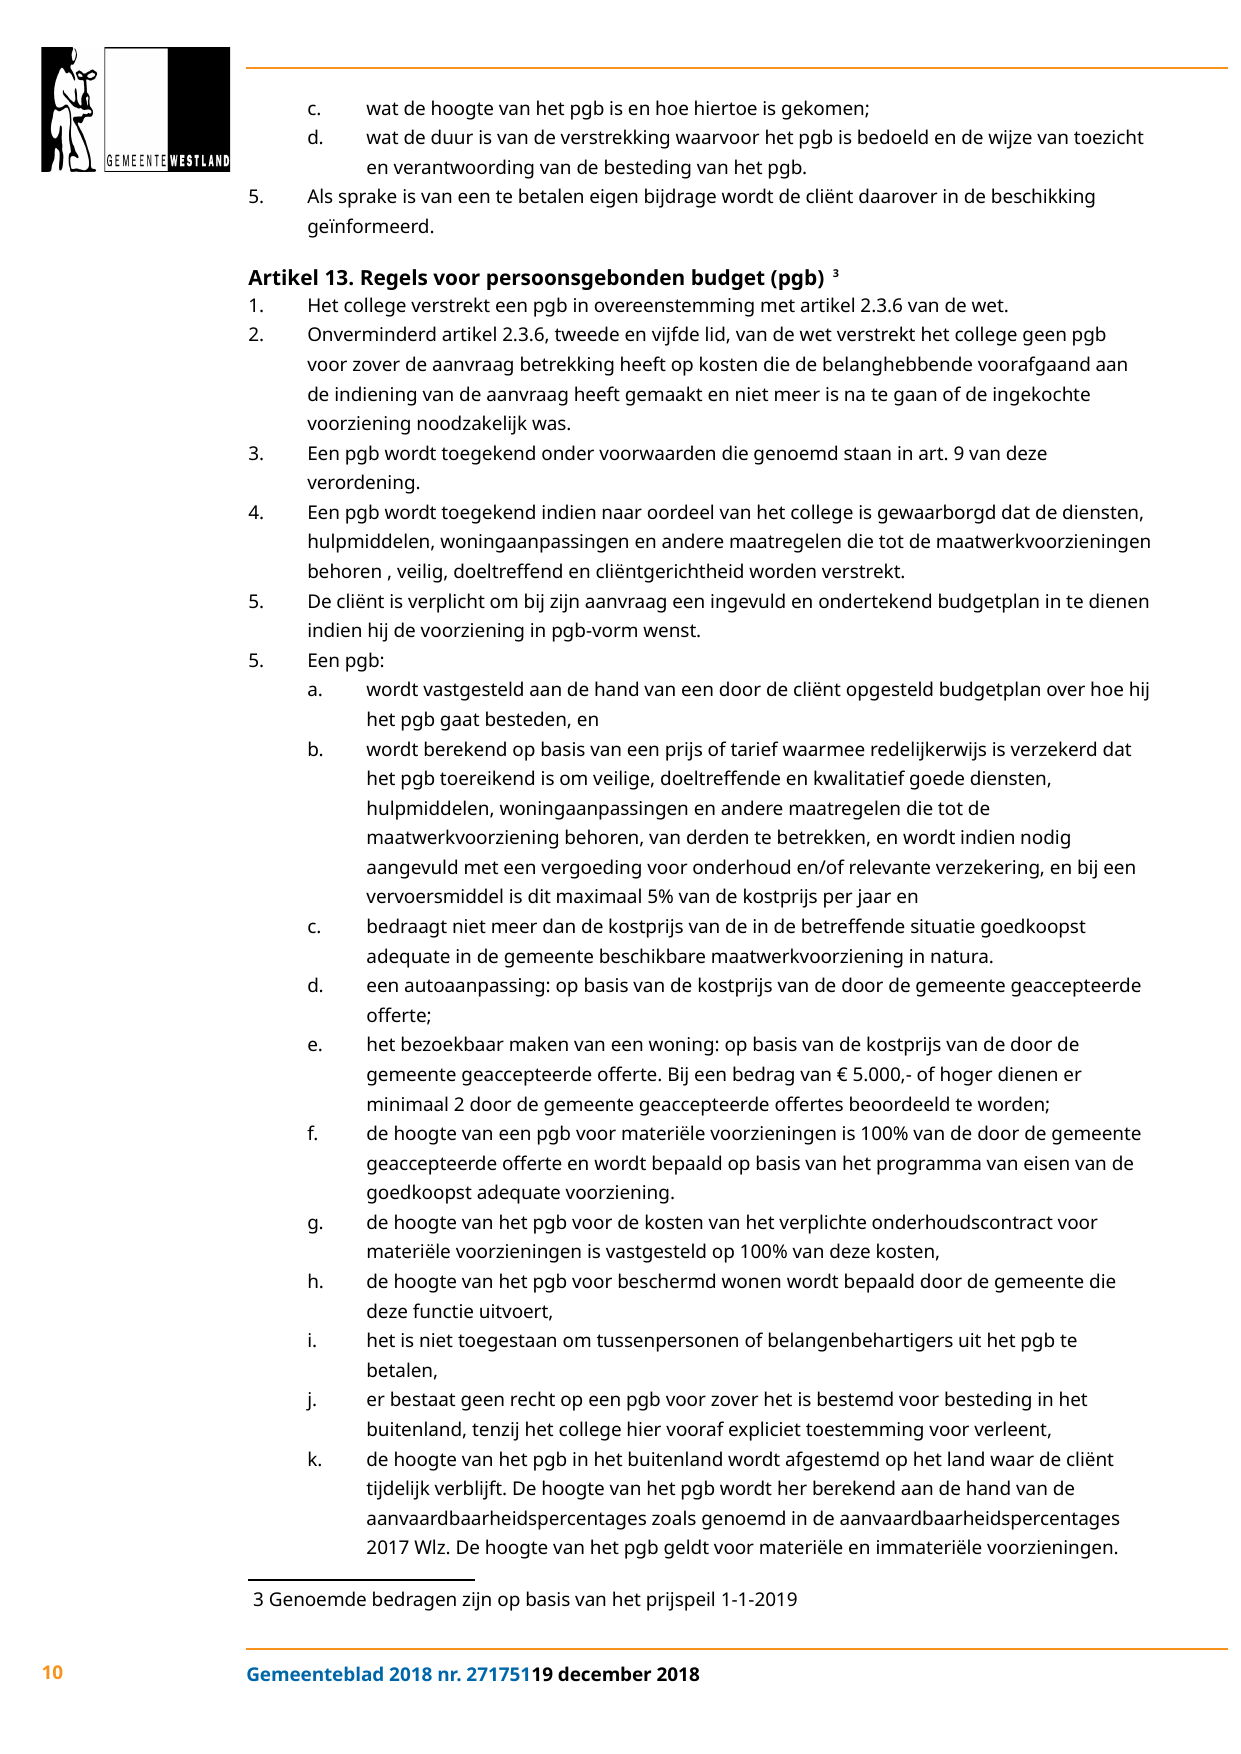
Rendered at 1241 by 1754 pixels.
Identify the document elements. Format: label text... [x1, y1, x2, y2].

list er bestaat geen recht op een pgb voor zover het is bestemd voor besteding in het buitenland, tenzij het college hier vooraf expliciet toestemming voor verleent, [307, 1387, 1152, 1442]
list wordt berekend op basis van een prijs of tarief waarmee redelijkerwijs is verzekerd dat het pgb toereikend is om veilige, doeltreffende en kwalitatief goede diensten, hulpmiddelen, woningaanpassingen en andere maatregelen die tot de maatwerkvoorziening behoren, van derden te betrekken, en wordt indien nodig aangevuld met een vergoeding voor onderhoud en/of relevante verzekering, en bij een vervoersmiddel is dit maximaal 5% van de kostprijs per jaar en [307, 736, 1152, 909]
list de hoogte van een pgb voor materiële voorzieningen is 100% van de door de gemeente geaccepteerde offerte en wordt bepaald op basis van het programma van eisen van de goedkoopst adequate voorziening. [307, 1120, 1152, 1205]
list Het college verstrekt een pgb in overeenstemming met artikel 2.3.6 van de wet. [248, 292, 1152, 318]
list een autoaanpassing: op basis van de kostprijs van de door de gemeente geaccepteerde offerte; [307, 972, 1152, 1028]
list wordt vastgesteld aan de hand van een door de cliënt opgesteld budgetplan over hoe hij het pgb gaat besteden, en [307, 677, 1152, 732]
list Een pgb wordt toegekend onder voorwaarden die genoemd staan in art. 9 van deze verordening. [248, 440, 1152, 495]
list de hoogte van het pgb in het buitenland wordt afgestemd op het land waar de cliënt tijdelijk verblijft. De hoogte van het pgb wordt her berekend aan de hand van de aanvaardbaarheidspercentages zoals genoemd in de aanvaardbaarheidspercentages 2017 Wlz. De hoogte van het pgb geldt voor materiële en immateriële voorzieningen. [307, 1446, 1152, 1560]
list Onverminderd artikel 2.3.6, tweede en vijfde lid, van de wet verstrekt het college geen pgb voor zover de aanvraag betrekking heeft op kosten die de belanghebbende voorafgaand aan de indiening van de aanvraag heeft gemaakt en niet meer is na te gaan of de ingekochte voorziening noodzakelijk was. [248, 322, 1152, 436]
list Als sprake is van een te betalen eigen bijdrage wordt de cliënt daarover in de beschikking geïnformeerd. [248, 183, 1152, 239]
list Een pgb: [248, 647, 1152, 673]
list wat de duur is van de verstrekking waarvoor het pgb is bedoeld en de wijze van toezicht en verantwoording van de besteding van het pgb. [307, 124, 1152, 180]
text Genoemde bedragen zijn op basis van het prijspeil 1-1-2019 [248, 1586, 1152, 1612]
list de hoogte van het pgb voor de kosten van het verplichte onderhoudscontract voor materiële voorzieningen is vastgesteld op 100% van deze kosten, [307, 1209, 1152, 1264]
list bedraagt niet meer dan de kostprijs van de in de betreffende situatie goedkoopst adequate in de gemeente beschikbare maatwerkvoorziening in natura. [307, 913, 1152, 968]
list de hoogte van het pgb voor beschermd wonen wordt bepaald door de gemeente die deze functie uitvoert, [307, 1268, 1152, 1323]
list het is niet toegestaan om tussenpersonen of belangenbehartigers uit het pgb te betalen, [307, 1327, 1152, 1383]
list De cliënt is verplicht om bij zijn aanvraag een ingevuld en ondertekend budgetplan in te dienen indien hij de voorziening in pgb-vorm wenst. [248, 588, 1152, 643]
list wat de hoogte van het pgb is en hoe hiertoe is gekomen; [307, 95, 1152, 121]
list Een pgb wordt toegekend indien naar oordeel van het college is gewaarborgd dat de diensten, hulpmiddelen, woningaanpassingen en andere maatregelen die tot de maatwerkvoorzieningen behoren , veilig, doeltreffend en cliëntgerichtheid worden verstrekt. [248, 499, 1152, 584]
picture [41, 47, 231, 172]
list het bezoekbaar maken van een woning: op basis van de kostprijs van de door de gemeente geaccepteerde offerte. Bij een bedrag van € 5.000,- of hoger dienen er minimaal 2 door de gemeente geaccepteerde offertes beoordeeld te worden; [307, 1032, 1152, 1116]
text Artikel 13. Regels voor persoonsgebonden budget (pgb) [248, 263, 1152, 292]
